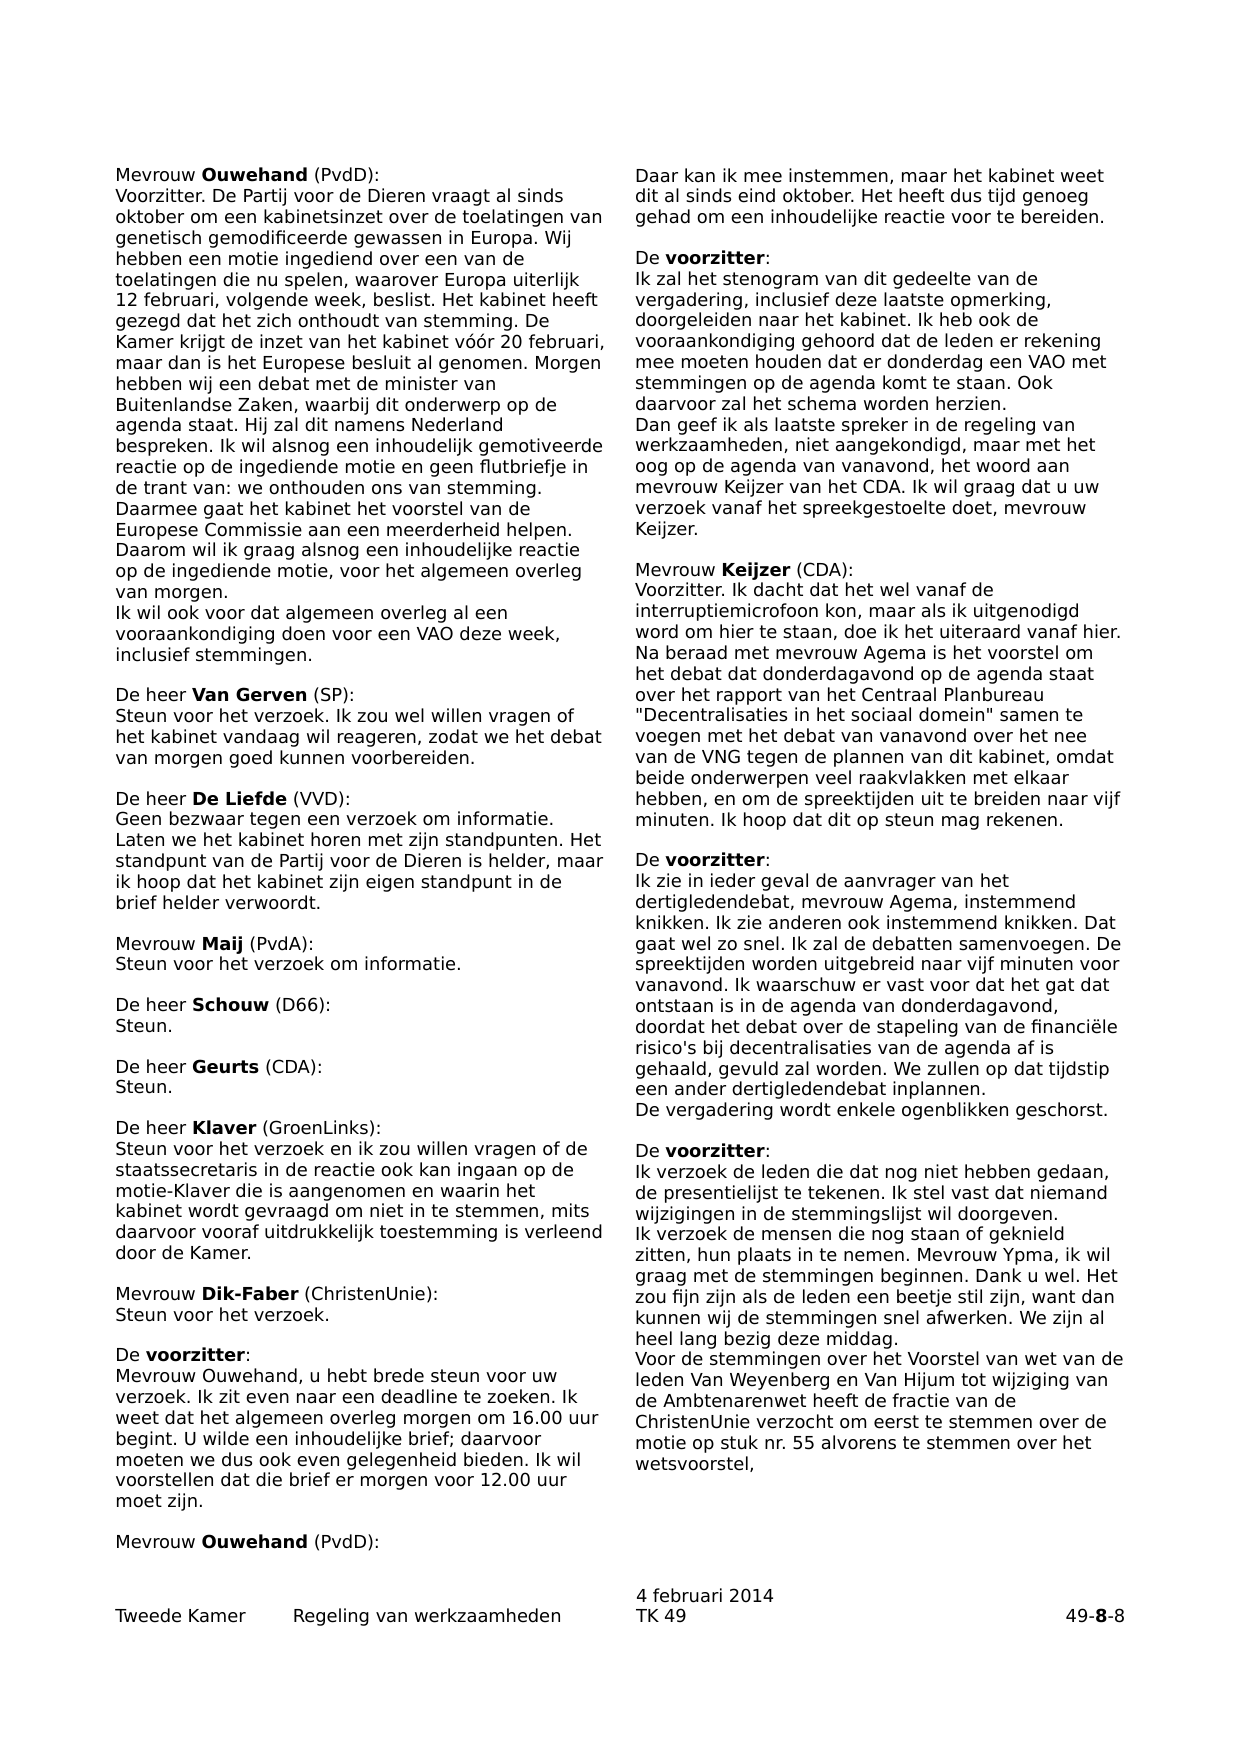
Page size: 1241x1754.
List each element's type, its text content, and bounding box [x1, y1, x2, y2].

text Voorzitter. Ik dacht dat het wel vanaf de interruptiemicrofoon kon, maar als ik uitgenodigd word om hier te staan, doe ik het uiteraard vanaf hier. [635, 580, 1125, 643]
text Ik verzoek de leden die dat nog niet hebben gedaan, de presentielijst te tekenen. Ik stel vast dat niemand wijzigingen in de stemmingslijst wil doorgeven. [635, 1162, 1125, 1224]
text Na beraad met mevrouw Agema is het voorstel om het debat dat donderdagavond op de agenda staat over het rapport van het Centraal Planbureau "Decentralisaties in het sociaal domein" samen te voegen met het debat van vanavond over het nee van de VNG tegen de plannen van dit kabinet, omdat beide onderwerpen veel raakvlakken met elkaar hebben, en om de spreektijden uit te breiden naar vijf minuten. Ik hoop dat dit op steun mag rekenen. [635, 643, 1125, 830]
text Geen bezwaar tegen een verzoek om informatie. Laten we het kabinet horen met zijn standpunten. Het standpunt van de Partij voor de Dieren is helder, maar ik hoop dat het kabinet zijn eigen standpunt in de brief helder verwoordt. [115, 809, 605, 913]
text De heer Geurts (CDA): [115, 1056, 605, 1077]
text Mevrouw Maij (PvdA): [115, 933, 605, 954]
text Daar kan ik mee instemmen, maar het kabinet weet dit al sinds eind oktober. Het heeft dus tijd genoeg gehad om een inhoudelijke reactie voor te bereiden. [635, 165, 1125, 228]
text De heer Klaver (GroenLinks): [115, 1118, 605, 1139]
text Ik zal het stenogram van dit gedeelte van de vergadering, inclusief deze laatste opmerking, doorgeleiden naar het kabinet. Ik heb ook de vooraankondiging gehoord dat de leden er rekening mee moeten houden dat er donderdag een VAO met stemmingen op de agenda komt te staan. Ook daarvoor zal het schema worden herzien. [635, 268, 1125, 414]
text Mevrouw Ouwehand (PvdD): [115, 1532, 605, 1553]
text Ik verzoek de mensen die nog staan of geknield zitten, hun plaats in te nemen. Mevrouw Ypma, ik wil graag met de stemmingen beginnen. Dank u wel. Het zou fijn zijn als de leden een beetje stil zijn, want dan kunnen wij de stemmingen snel afwerken. We zijn al heel lang bezig deze middag. [635, 1224, 1125, 1349]
text Steun voor het verzoek om informatie. [115, 954, 605, 975]
text Steun voor het verzoek en ik zou willen vragen of de staatssecretaris in de reactie ook kan ingaan op de motie-Klaver die is aangenomen en waarin het kabinet wordt gevraagd om niet in te stemmen, mits daarvoor vooraf uitdrukkelijk toestemming is verleend door de Kamer. [115, 1139, 605, 1264]
text De heer Schouw (D66): [115, 995, 605, 1016]
text Mevrouw Ouwehand (PvdD): [115, 165, 605, 186]
text Steun voor het verzoek. Ik zou wel willen vragen of het kabinet vandaag wil reageren, zodat we het debat van morgen goed kunnen voorbereiden. [115, 706, 605, 768]
text Ik wil ook voor dat algemeen overleg al een vooraankondiging doen voor een VAO deze week, inclusief stemmingen. [115, 603, 605, 665]
text Mevrouw Keijzer (CDA): [635, 559, 1125, 580]
text Mevrouw Ouwehand, u hebt brede steun voor uw verzoek. Ik zit even naar een deadline te zoeken. Ik weet dat het algemeen overleg morgen om 16.00 uur begint. U wilde een inhoudelijke brief; daarvoor moeten we dus ook even gelegenheid bieden. Ik wil voorstellen dat die brief er morgen voor 12.00 uur moet zijn. [115, 1366, 605, 1512]
text De voorzitter: [635, 1141, 1125, 1162]
text Voorzitter. De Partij voor de Dieren vraagt al sinds oktober om een kabinetsinzet over de toelatingen van genetisch gemodificeerde gewassen in Europa. Wij hebben een motie ingediend over een van de toelatingen die nu spelen, waarover Europa uiterlijk 12 februari, volgende week, beslist. Het kabinet heeft gezegd dat het zich onthoudt van stemming. De Kamer krijgt de inzet van het kabinet vóór 20 februari, maar dan is het Europese besluit al genomen. Morgen hebben wij een debat met de minister van Buitenlandse Zaken, waarbij dit onderwerp op de agenda staat. Hij zal dit namens Nederland bespreken. Ik wil alsnog een inhoudelijk gemotiveerde reactie op de ingediende motie en geen flutbriefje in de trant van: we onthouden ons van stemming. Daarmee gaat het kabinet het voorstel van de Europese Commissie aan een meerderheid helpen. Daarom wil ik graag alsnog een inhoudelijke reactie op de ingediende motie, voor het algemeen overleg van morgen. [115, 186, 605, 603]
text De voorzitter: [635, 850, 1125, 871]
text De heer Van Gerven (SP): [115, 685, 605, 706]
text Steun. [115, 1077, 605, 1098]
text Steun. [115, 1016, 605, 1036]
text Voor de stemmingen over het Voorstel van wet van de leden Van Weyenberg en Van Hijum tot wijziging van de Ambtenarenwet heeft de fractie van de ChristenUnie verzocht om eerst te stemmen over de motie op stuk nr. 55 alvorens te stemmen over het wetsvoorstel, [635, 1349, 1125, 1474]
text De vergadering wordt enkele ogenblikken geschorst. [635, 1100, 1125, 1121]
text De voorzitter: [115, 1345, 605, 1366]
text Dan geef ik als laatste spreker in de regeling van werkzaamheden, niet aangekondigd, maar met het oog op de agenda van vanavond, het woord aan mevrouw Keijzer van het CDA. Ik wil graag dat u uw verzoek vanaf het spreekgestoelte doet, mevrouw Keijzer. [635, 414, 1125, 539]
text Steun voor het verzoek. [115, 1304, 605, 1325]
text Ik zie in ieder geval de aanvrager van het dertigledendebat, mevrouw Agema, instemmend knikken. Ik zie anderen ook instemmend knikken. Dat gaat wel zo snel. Ik zal de debatten samenvoegen. De spreektijden worden uitgebreid naar vijf minuten voor vanavond. Ik waarschuw er vast voor dat het gat dat ontstaan is in de agenda van donderdagavond, doordat het debat over de stapeling van de financiële risico's bij decentralisaties van de agenda af is gehaald, gevuld zal worden. We zullen op dat tijdstip een ander dertigledendebat inplannen. [635, 871, 1125, 1100]
text De voorzitter: [635, 248, 1125, 268]
text De heer De Liefde (VVD): [115, 788, 605, 809]
text Mevrouw Dik-Faber (ChristenUnie): [115, 1284, 605, 1304]
